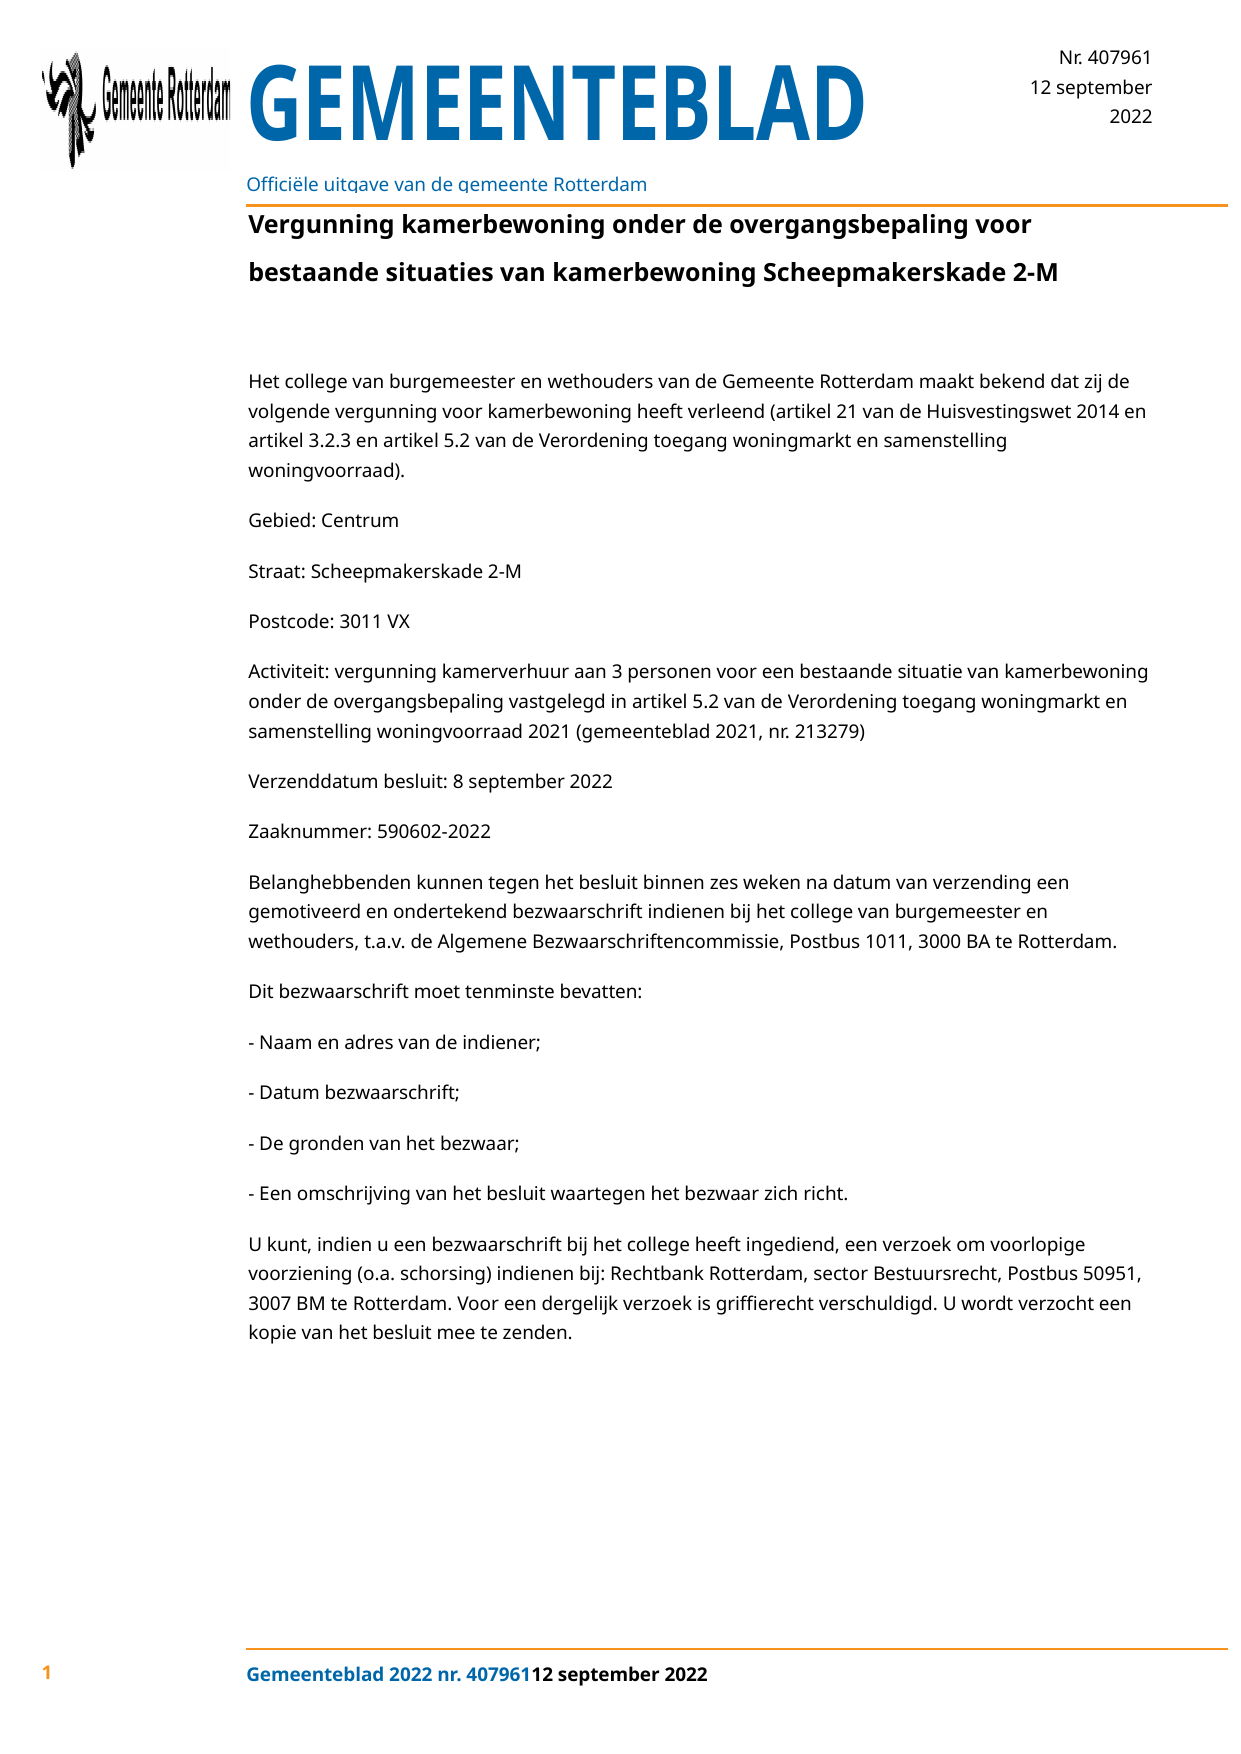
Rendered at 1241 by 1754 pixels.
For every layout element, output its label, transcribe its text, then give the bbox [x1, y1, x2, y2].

text Dit bezwaarschrift moet tenminste bevatten: [248, 979, 1152, 1004]
text Verzenddatum besluit: 8 september 2022 [248, 768, 1152, 794]
text Vergunning kamerbewoning onder de overgangsbepaling voor bestaande situaties van kamerbewoning Scheepmakerskade 2-M [248, 207, 1152, 288]
text Zaaknummer: 590602-2022 [248, 819, 1152, 844]
text Postcode: 3011 VX [248, 608, 1152, 634]
text - Datum bezwaarschrift; [248, 1079, 1152, 1105]
text U kunt, indien u een bezwaarschrift bij het college heeft ingediend, een verzoek om voorlopige voorziening (o.a. schorsing) indienen bij: Rechtbank Rotterdam, sector Bestuursrecht, Postbus 50951, 3007 BM te Rotterdam. Voor een dergelijk verzoek is griffierecht verschuldigd. U wordt verzocht een kopie van het besluit mee te zenden. [248, 1231, 1152, 1345]
text Gebied: Centrum [248, 507, 1152, 533]
picture [41, 47, 231, 172]
text - Naam en adres van de indiener; [248, 1029, 1152, 1055]
text - De gronden van het bezwaar; [248, 1130, 1152, 1156]
text - Een omschrijving van het besluit waartegen het bezwaar zich richt. [248, 1180, 1152, 1206]
text Het college van burgemeester en wethouders van de Gemeente Rotterdam maakt bekend dat zij de volgende vergunning voor kamerbewoning heeft verleend (artikel 21 van de Huisvestingswet 2014 en artikel 3.2.3 en artikel 5.2 van de Verordening toegang woningmarkt en samenstelling woningvoorraad). [248, 368, 1152, 483]
text Activiteit: vergunning kamerverhuur aan 3 personen voor een bestaande situatie van kamerbewoning onder de overgangsbepaling vastgelegd in artikel 5.2 van de Verordening toegang woningmarkt en samenstelling woningvoorraad 2021 (gemeenteblad 2021, nr. 213279) [248, 659, 1152, 744]
text Belanghebbenden kunnen tegen het besluit binnen zes weken na datum van verzending een gemotiveerd en ondertekend bezwaarschrift indienen bij het college van burgemeester en wethouders, t.a.v. de Algemene Bezwaarschriftencommissie, Postbus 1011, 3000 BA te Rotterdam. [248, 869, 1152, 954]
text Straat: Scheepmakerskade 2-M [248, 558, 1152, 584]
